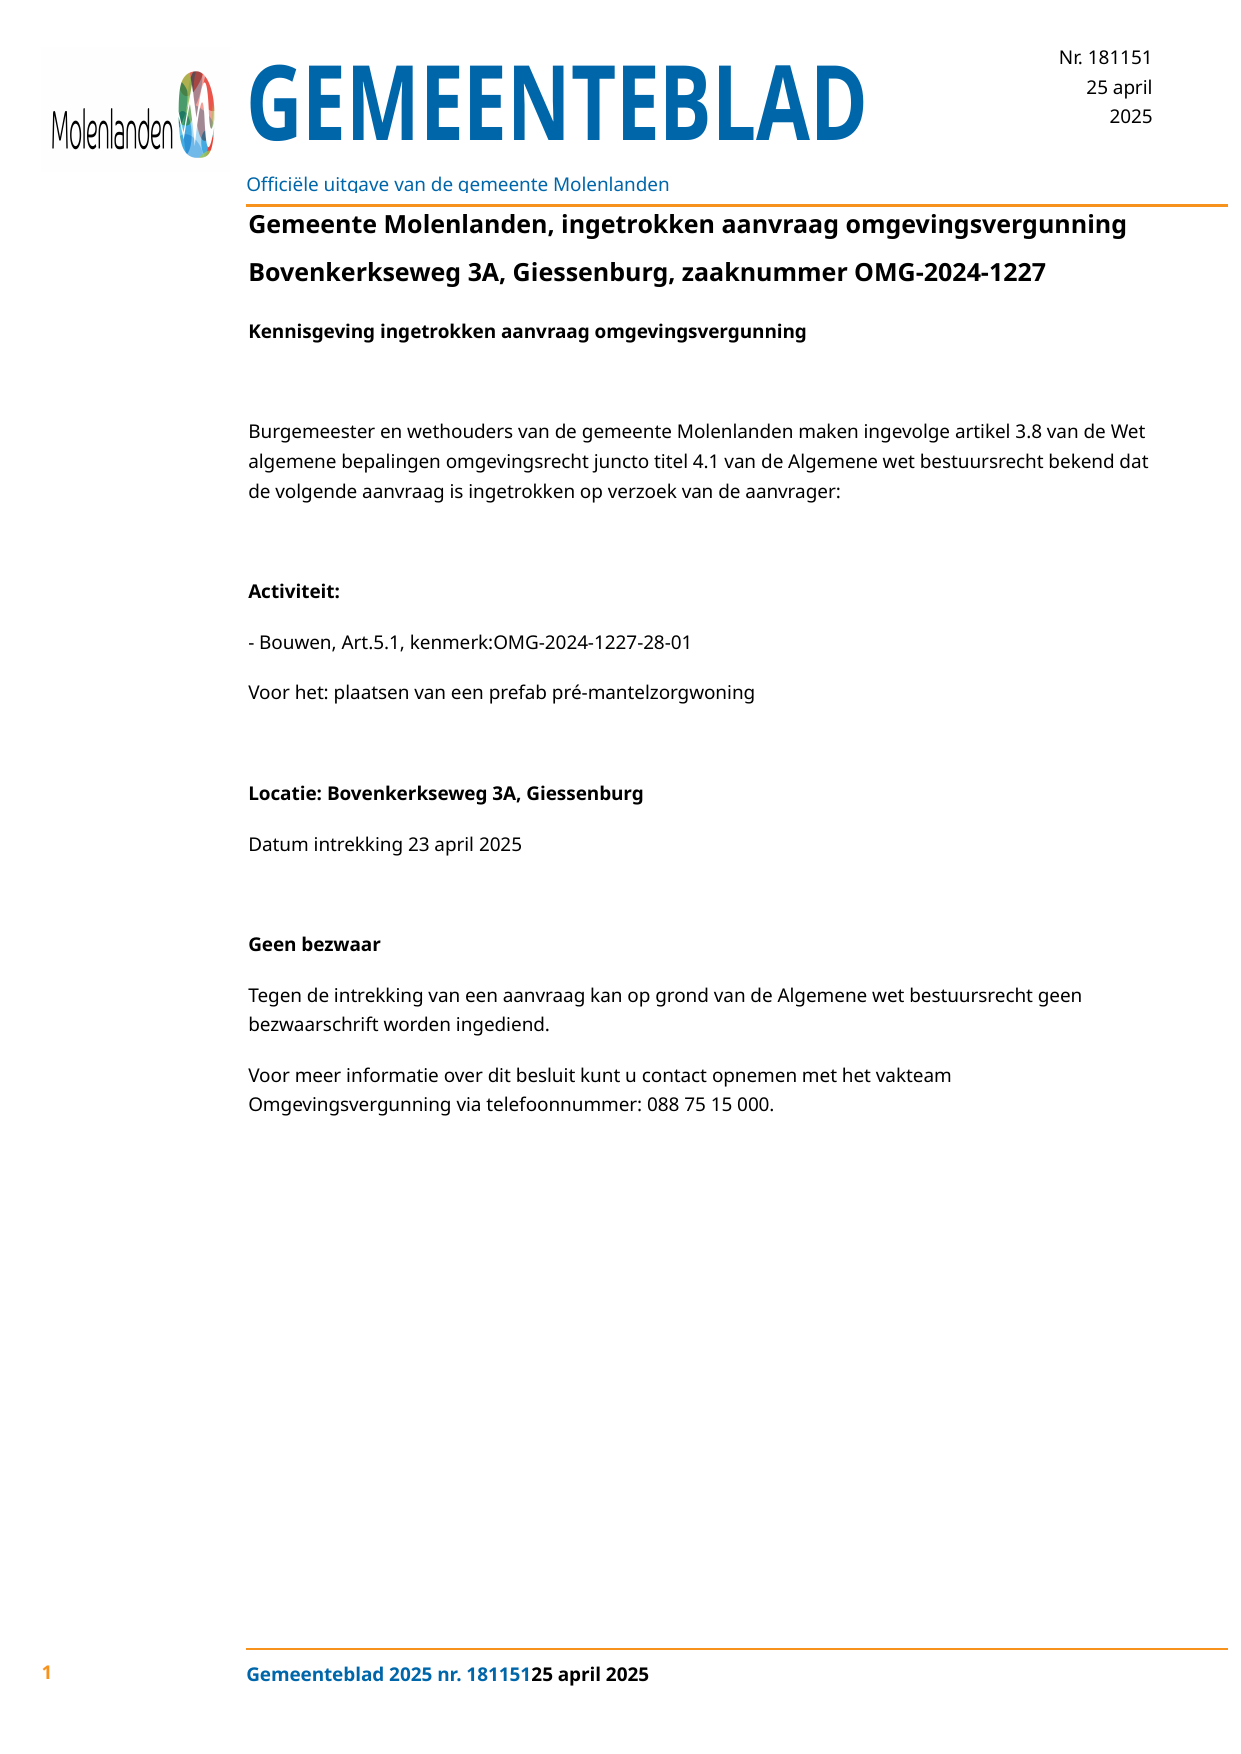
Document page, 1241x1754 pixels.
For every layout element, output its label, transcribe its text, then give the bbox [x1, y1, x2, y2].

text Voor het: plaatsen van een prefab pré-mantelzorgwoning [248, 679, 1152, 705]
text Voor meer informatie over dit besluit kunt u contact opnemen met het vakteam Omgevingsvergunning via telefoonnummer: 088 75 15 000. [248, 1062, 1152, 1117]
text Locatie: Bovenkerkseweg 3A, Giessenburg [248, 780, 1152, 806]
text Activiteit: [248, 579, 1152, 604]
text Geen bezwaar [248, 932, 1152, 957]
text Kennisgeving ingetrokken aanvraag omgevingsvergunning [248, 318, 1152, 344]
text Gemeente Molenlanden, ingetrokken aanvraag omgevingsvergunning Bovenkerkseweg 3A, Giessenburg, zaaknummer OMG-2024-1227 [248, 207, 1152, 288]
text - Bouwen, Art.5.1, kenmerk:OMG-2024-1227-28-01 [248, 629, 1152, 655]
text Tegen de intrekking van een aanvraag kan op grond van de Algemene wet bestuursrecht geen bezwaarschrift worden ingediend. [248, 982, 1152, 1037]
text Burgemeester en wethouders van de gemeente Molenlanden maken ingevolge artikel 3.8 van de Wet algemene bepalingen omgevingsrecht juncto titel 4.1 van de Algemene wet bestuursrecht bekend dat de volgende aanvraag is ingetrokken op verzoek van de aanvrager: [248, 419, 1152, 504]
picture [41, 47, 231, 172]
text Datum intrekking 23 april 2025 [248, 831, 1152, 857]
